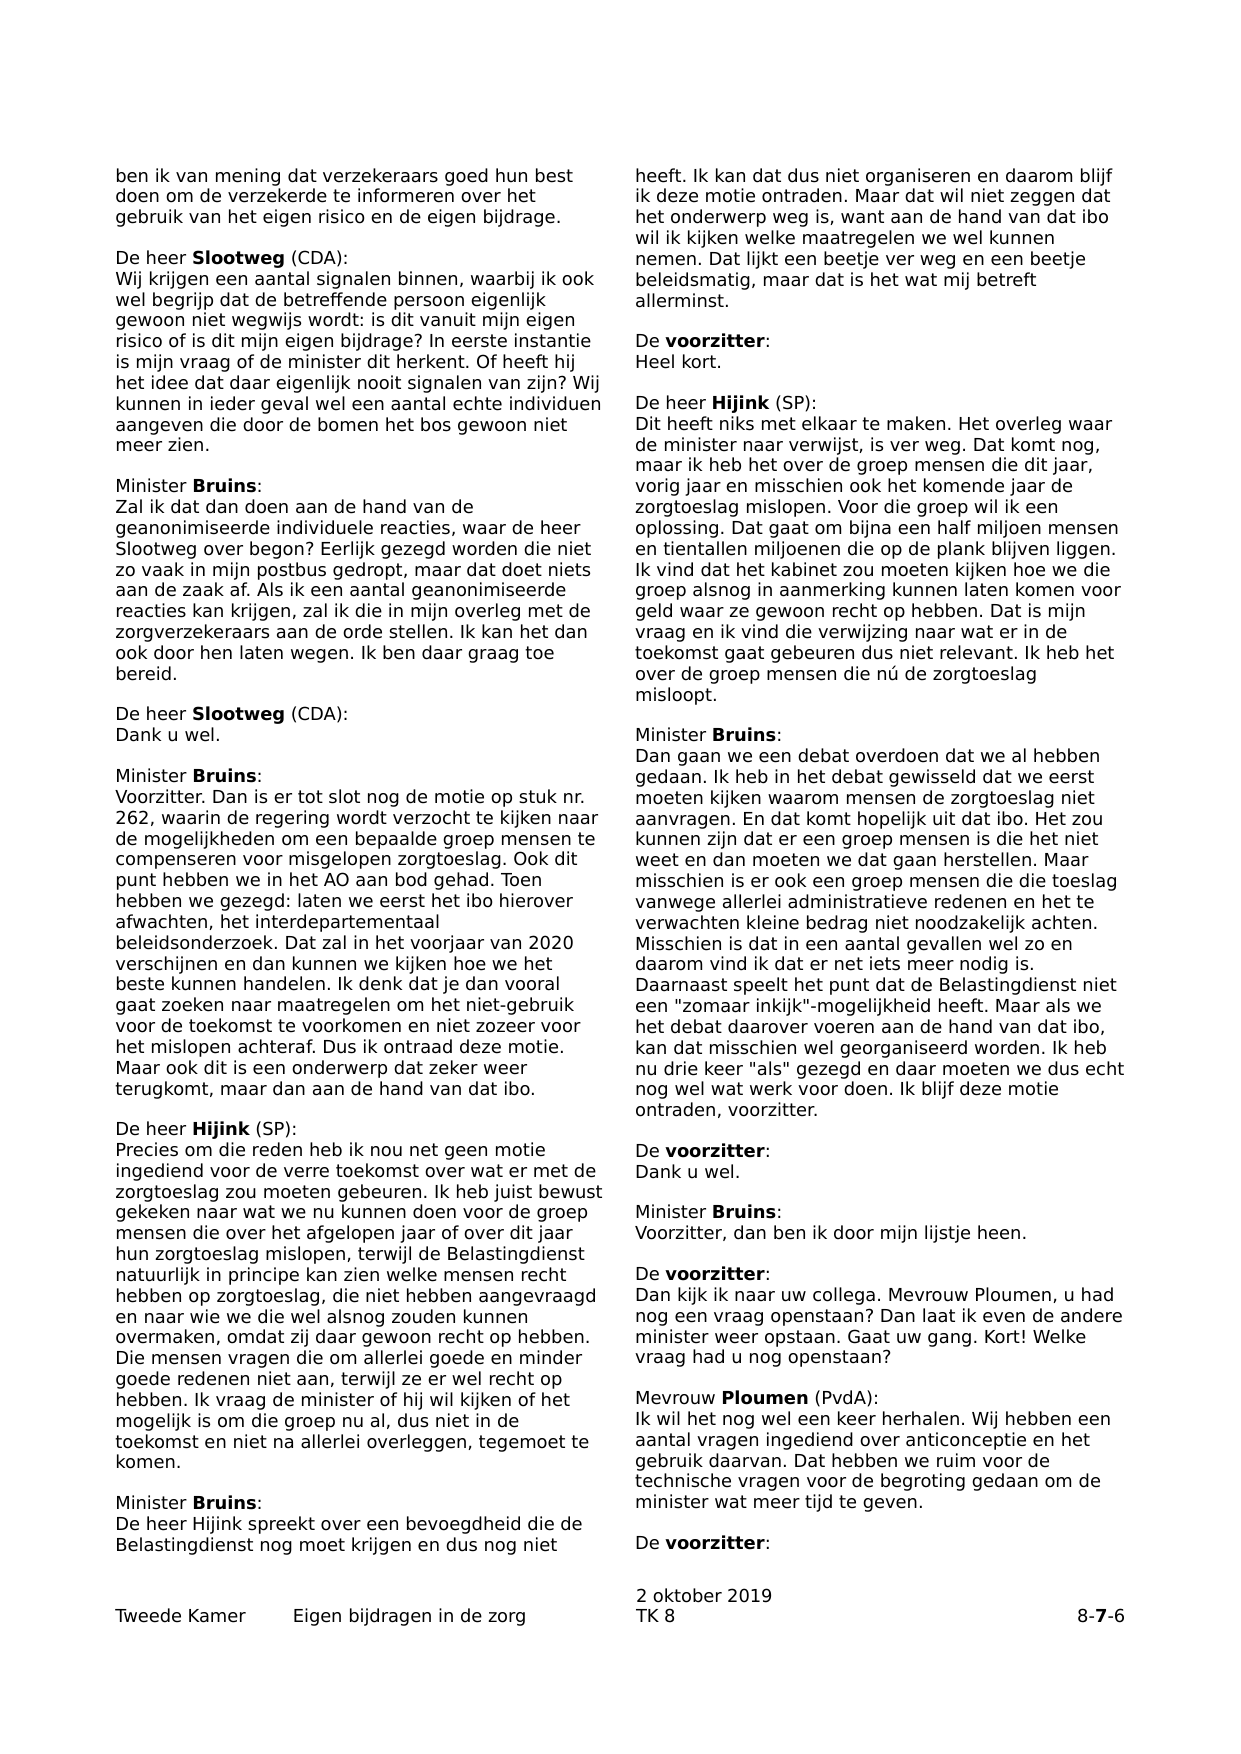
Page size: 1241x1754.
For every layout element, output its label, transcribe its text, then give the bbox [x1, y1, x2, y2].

text Minister Bruins: [635, 1202, 1125, 1223]
text heeft. Ik kan dat dus niet organiseren en daarom blijf ik deze motie ontraden. Maar dat wil niet zeggen dat het onderwerp weg is, want aan de hand van dat ibo wil ik kijken welke maatregelen we wel kunnen nemen. Dat lijkt een beetje ver weg en een beetje beleidsmatig, maar dat is het wat mij betreft allerminst. [635, 165, 1125, 311]
text Dank u wel. [635, 1162, 1125, 1182]
text De heer Slootweg (CDA): [115, 704, 605, 725]
text Minister Bruins: [115, 766, 605, 787]
text De heer Hijink (SP): [115, 1119, 605, 1140]
text ben ik van mening dat verzekeraars goed hun best doen om de verzekerde te informeren over het gebruik van het eigen risico en de eigen bijdrage. [115, 165, 605, 228]
text De voorzitter: [635, 331, 1125, 352]
text Minister Bruins: [115, 1493, 605, 1514]
text Wij krijgen een aantal signalen binnen, waarbij ik ook wel begrijp dat de betreffende persoon eigenlijk gewoon niet wegwijs wordt: is dit vanuit mijn eigen risico of is dit mijn eigen bijdrage? In eerste instantie is mijn vraag of de minister dit herkent. Of heeft hij het idee dat daar eigenlijk nooit signalen van zijn? Wij kunnen in ieder geval wel een aantal echte individuen aangeven die door de bomen het bos gewoon niet meer zien. [115, 268, 605, 456]
text Voorzitter, dan ben ik door mijn lijstje heen. [635, 1223, 1125, 1244]
text Minister Bruins: [635, 725, 1125, 746]
text De voorzitter: [635, 1533, 1125, 1554]
text De heer Slootweg (CDA): [115, 248, 605, 268]
text Heel kort. [635, 352, 1125, 373]
text Minister Bruins: [115, 476, 605, 497]
text Voorzitter. Dan is er tot slot nog de motie op stuk nr. 262, waarin de regering wordt verzocht te kijken naar de mogelijkheden om een bepaalde groep mensen te compenseren voor misgelopen zorgtoeslag. Ook dit punt hebben we in het AO aan bod gehad. Toen hebben we gezegd: laten we eerst het ibo hierover afwachten, het interdepartementaal beleidsonderzoek. Dat zal in het voorjaar van 2020 verschijnen en dan kunnen we kijken hoe we het beste kunnen handelen. Ik denk dat je dan vooral gaat zoeken naar maatregelen om het niet-gebruik voor de toekomst te voorkomen en niet zozeer voor het mislopen achteraf. Dus ik ontraad deze motie. Maar ook dit is een onderwerp dat zeker weer terugkomt, maar dan aan de hand van dat ibo. [115, 787, 605, 1099]
text Precies om die reden heb ik nou net geen motie ingediend voor de verre toekomst over wat er met de zorgtoeslag zou moeten gebeuren. Ik heb juist bewust gekeken naar wat we nu kunnen doen voor de groep mensen die over het afgelopen jaar of over dit jaar hun zorgtoeslag mislopen, terwijl de Belastingdienst natuurlijk in principe kan zien welke mensen recht hebben op zorgtoeslag, die niet hebben aangevraagd en naar wie we die wel alsnog zouden kunnen overmaken, omdat zij daar gewoon recht op hebben. Die mensen vragen die om allerlei goede en minder goede redenen niet aan, terwijl ze er wel recht op hebben. Ik vraag de minister of hij wil kijken of het mogelijk is om die groep nu al, dus niet in de toekomst en niet na allerlei overleggen, tegemoet te komen. [115, 1140, 605, 1473]
text Dit heeft niks met elkaar te maken. Het overleg waar de minister naar verwijst, is ver weg. Dat komt nog, maar ik heb het over de groep mensen die dit jaar, vorig jaar en misschien ook het komende jaar de zorgtoeslag mislopen. Voor die groep wil ik een oplossing. Dat gaat om bijna een half miljoen mensen en tientallen miljoenen die op de plank blijven liggen. Ik vind dat het kabinet zou moeten kijken hoe we die groep alsnog in aanmerking kunnen laten komen voor geld waar ze gewoon recht op hebben. Dat is mijn vraag en ik vind die verwijzing naar wat er in de toekomst gaat gebeuren dus niet relevant. Ik heb het over de groep mensen die nú de zorgtoeslag misloopt. [635, 413, 1125, 705]
text Ik wil het nog wel een keer herhalen. Wij hebben een aantal vragen ingediend over anticonceptie en het gebruik daarvan. Dat hebben we ruim voor de technische vragen voor de begroting gedaan om de minister wat meer tijd te geven. [635, 1409, 1125, 1513]
text Dank u wel. [115, 725, 605, 746]
text Dan kijk ik naar uw collega. Mevrouw Ploumen, u had nog een vraag openstaan? Dan laat ik even de andere minister weer opstaan. Gaat uw gang. Kort! Welke vraag had u nog openstaan? [635, 1285, 1125, 1368]
text Zal ik dat dan doen aan de hand van de geanonimiseerde individuele reacties, waar de heer Slootweg over begon? Eerlijk gezegd worden die niet zo vaak in mijn postbus gedropt, maar dat doet niets aan de zaak af. Als ik een aantal geanonimiseerde reacties kan krijgen, zal ik die in mijn overleg met de zorgverzekeraars aan de orde stellen. Ik kan het dan ook door hen laten wegen. Ik ben daar graag toe bereid. [115, 497, 605, 684]
text De voorzitter: [635, 1264, 1125, 1285]
text De voorzitter: [635, 1141, 1125, 1162]
text De heer Hijink spreekt over een bevoegdheid die de Belastingdienst nog moet krijgen en dus nog niet [115, 1514, 605, 1556]
text Dan gaan we een debat overdoen dat we al hebben gedaan. Ik heb in het debat gewisseld dat we eerst moeten kijken waarom mensen de zorgtoeslag niet aanvragen. En dat komt hopelijk uit dat ibo. Het zou kunnen zijn dat er een groep mensen is die het niet weet en dan moeten we dat gaan herstellen. Maar misschien is er ook een groep mensen die die toeslag vanwege allerlei administratieve redenen en het te verwachten kleine bedrag niet noodzakelijk achten. Misschien is dat in een aantal gevallen wel zo en daarom vind ik dat er net iets meer nodig is. Daarnaast speelt het punt dat de Belastingdienst niet een "zomaar inkijk"-mogelijkheid heeft. Maar als we het debat daarover voeren aan de hand van dat ibo, kan dat misschien wel georganiseerd worden. Ik heb nu drie keer "als" gezegd en daar moeten we dus echt nog wel wat werk voor doen. Ik blijf deze motie ontraden, voorzitter. [635, 746, 1125, 1121]
text De heer Hijink (SP): [635, 393, 1125, 413]
text Mevrouw Ploumen (PvdA): [635, 1388, 1125, 1409]
